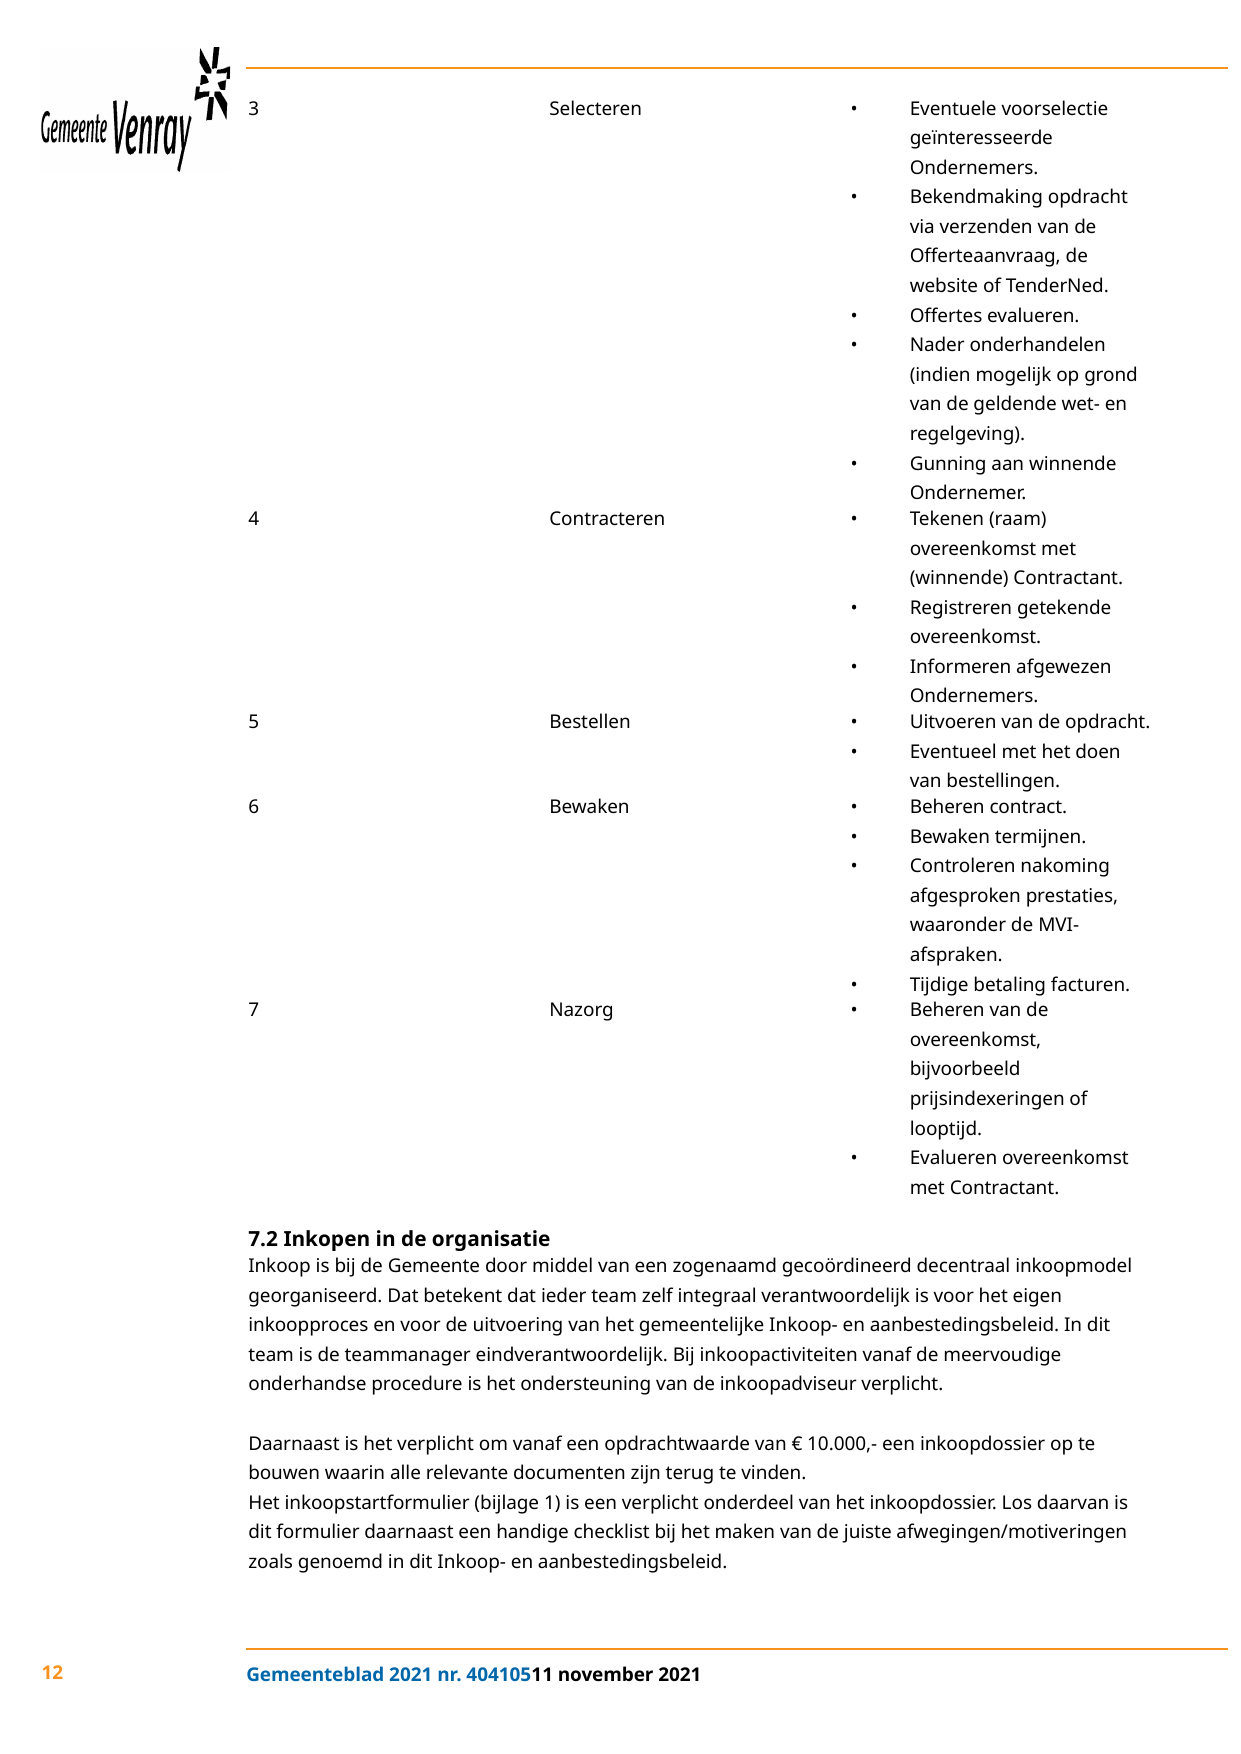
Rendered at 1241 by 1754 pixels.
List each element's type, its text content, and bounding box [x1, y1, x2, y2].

table_cell Beheren contract. Bewaken termijnen. Controleren nakoming afgesproken prestaties, waaronder de MVI-afspraken. Tijdige betaling facturen. [850, 793, 1152, 996]
picture [41, 47, 231, 172]
text 7.2 Inkopen in de organisatie [248, 1224, 1152, 1252]
table_cell Bestellen [549, 708, 850, 793]
table_cell Nazorg [549, 996, 850, 1200]
table_cell 5 [248, 708, 549, 793]
text Inkoop is bij de Gemeente door middel van een zogenaamd gecoördineerd decentraal inkoopmodel georganiseerd. Dat betekent dat ieder team zelf integraal verantwoordelijk is voor het eigen inkoopproces en voor de uitvoering van het gemeentelijke Inkoop- en aanbestedingsbeleid. In dit team is de teammanager eindverantwoordelijk. Bij inkoopactiviteiten vanaf de meervoudige onderhandse procedure is het ondersteuning van de inkoopadviseur verplicht. [248, 1252, 1152, 1396]
table_cell Selecteren [549, 95, 850, 505]
text Het inkoopstartformulier (bijlage 1) is een verplicht onderdeel van het inkoopdossier. Los daarvan is dit formulier daarnaast een handige checklist bij het maken van de juiste afwegingen/motiveringen zoals genoemd in dit Inkoop- en aanbestedingsbeleid. [248, 1489, 1152, 1574]
table_cell Beheren van de overeenkomst, bijvoorbeeld prijsindexeringen of looptijd. Evalueren overeenkomst met Contractant. [850, 996, 1152, 1200]
table_cell Tekenen (raam) overeenkomst met (winnende) Contractant. Registreren getekende overeenkomst. Informeren afgewezen Ondernemers. [850, 505, 1152, 708]
table_cell 3 [248, 95, 549, 505]
table_cell 6 [248, 793, 549, 996]
table_cell Contracteren [549, 505, 850, 708]
table_cell 7 [248, 996, 549, 1200]
table_cell 4 [248, 505, 549, 708]
text Daarnaast is het verplicht om vanaf een opdrachtwaarde van € 10.000,- een inkoopdossier op te bouwen waarin alle relevante documenten zijn terug te vinden. [248, 1430, 1152, 1485]
table_cell Eventuele voorselectie geïnteresseerde Ondernemers. Bekendmaking opdracht via verzenden van de Offerteaanvraag, de website of TenderNed. Offertes evalueren. Nader onderhandelen (indien mogelijk op grond van de geldende wet- en regelgeving). Gunning aan winnende Ondernemer. [850, 95, 1152, 505]
table_cell Uitvoeren van de opdracht. Eventueel met het doen van bestellingen. [850, 708, 1152, 793]
table_cell Bewaken [549, 793, 850, 996]
